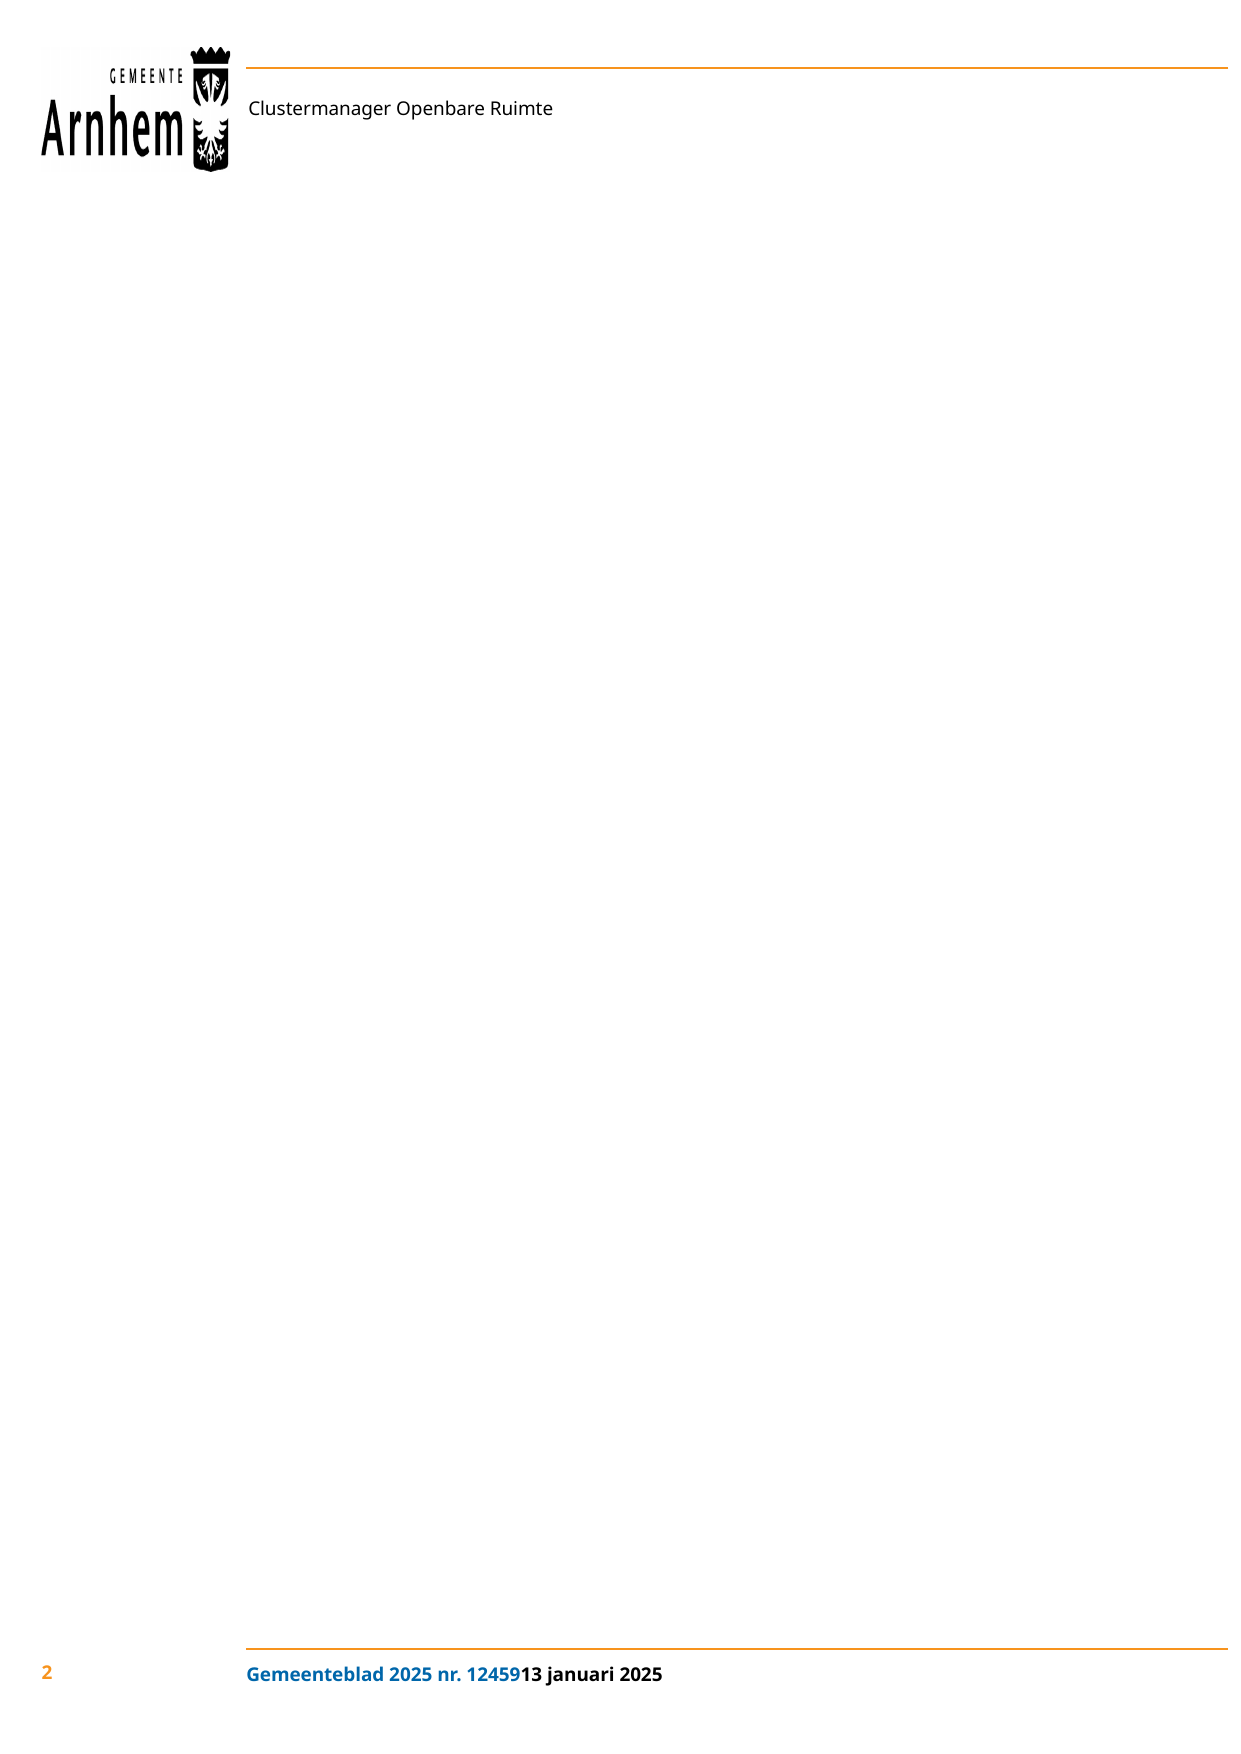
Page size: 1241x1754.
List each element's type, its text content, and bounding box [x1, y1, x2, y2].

picture [41, 47, 231, 172]
text Clustermanager Openbare Ruimte [248, 95, 1152, 121]
